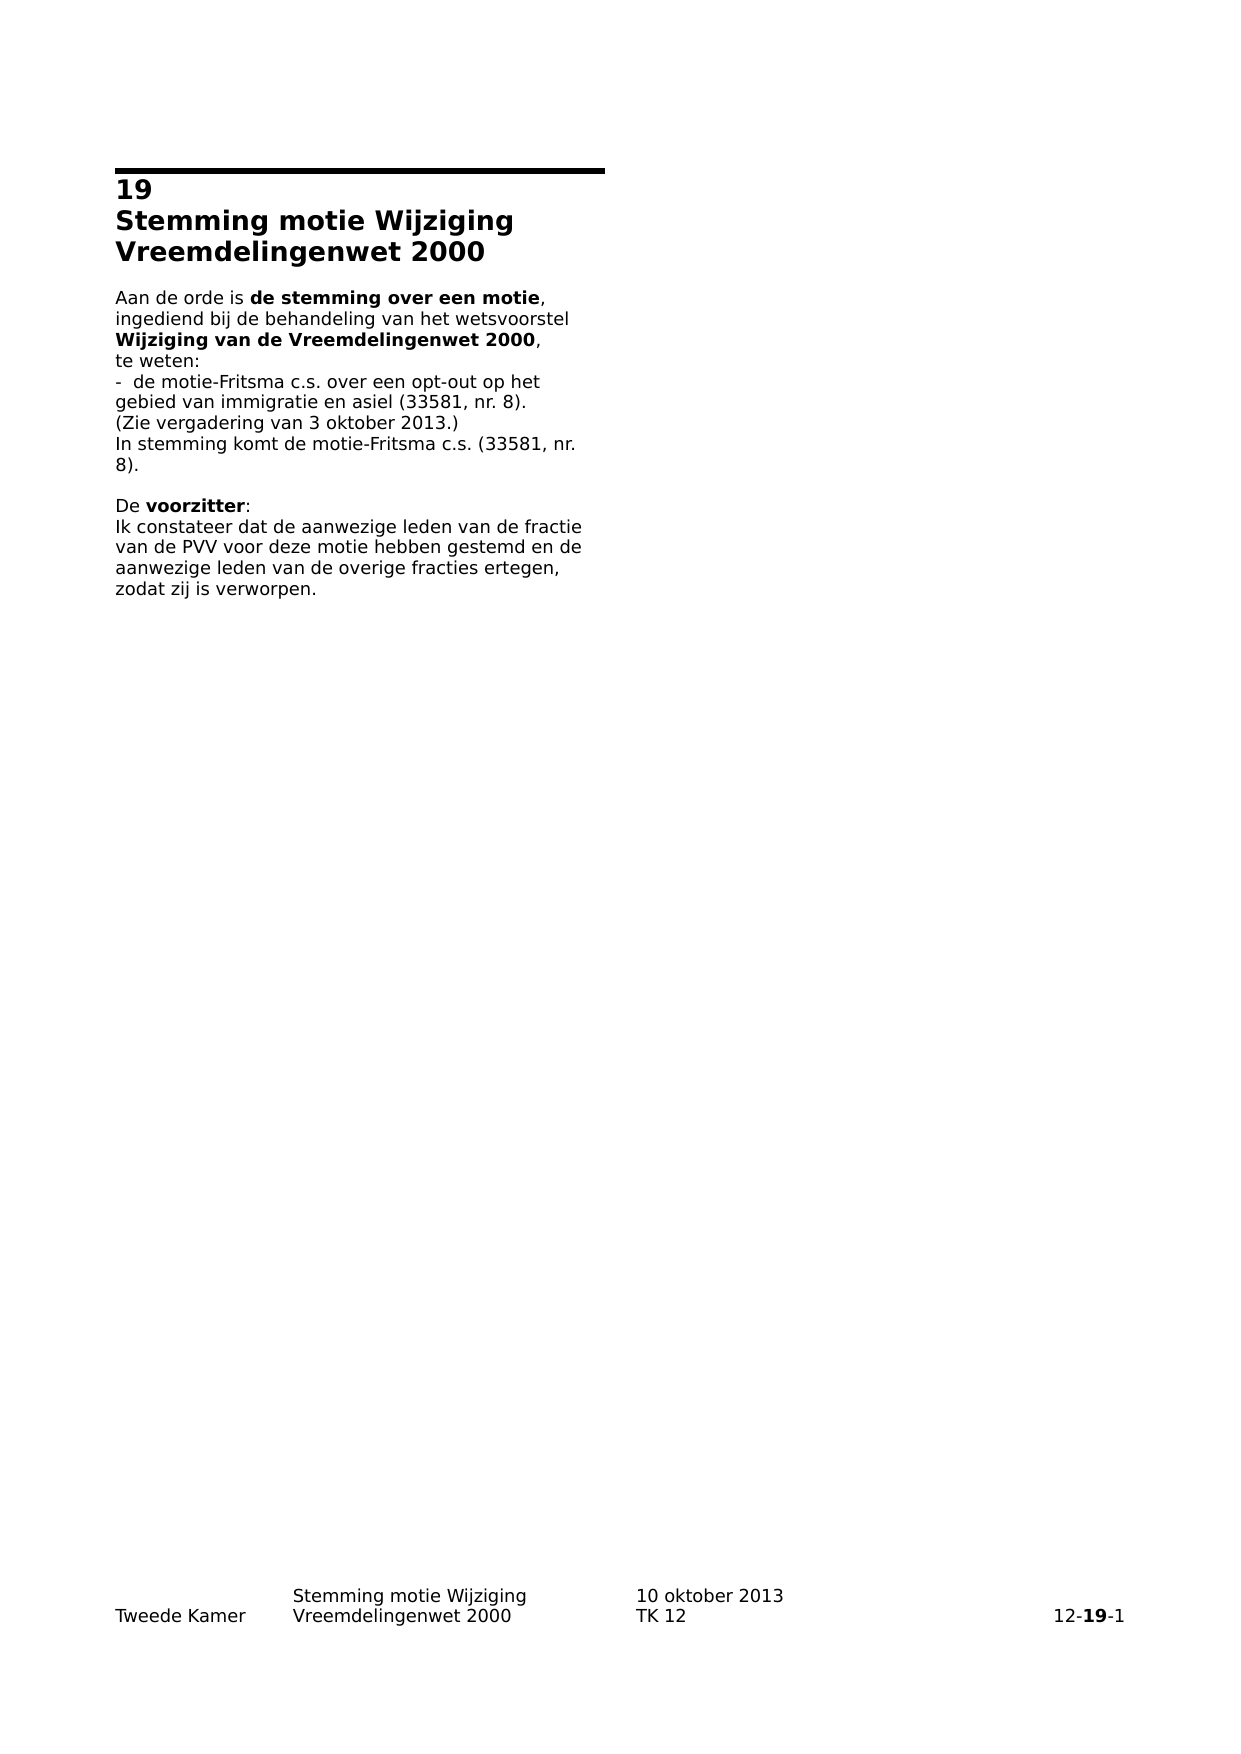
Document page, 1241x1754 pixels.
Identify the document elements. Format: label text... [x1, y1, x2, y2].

text te weten: [115, 351, 605, 371]
text De voorzitter: [115, 496, 605, 516]
text Ik constateer dat de aanwezige leden van de fractie van de PVV voor deze motie hebben gestemd en de aanwezige leden van de overige fracties ertegen, zodat zij is verworpen. [115, 516, 605, 600]
text (Zie vergadering van 3 oktober 2013.) [115, 413, 605, 434]
text In stemming komt de motie-Fritsma c.s. (33581, nr. 8). [115, 434, 605, 476]
text Aan de orde is de stemming over een motie, ingediend bij de behandeling van het wetsvoorstel Wijziging van de Vreemdelingenwet 2000, [115, 288, 605, 351]
title 19 Stemming motie Wijziging Vreemdelingenwet 2000 [115, 174, 605, 268]
list de motie-Fritsma c.s. over een opt-out op het gebied van immigratie en asiel (33581, nr. 8). [115, 371, 605, 413]
